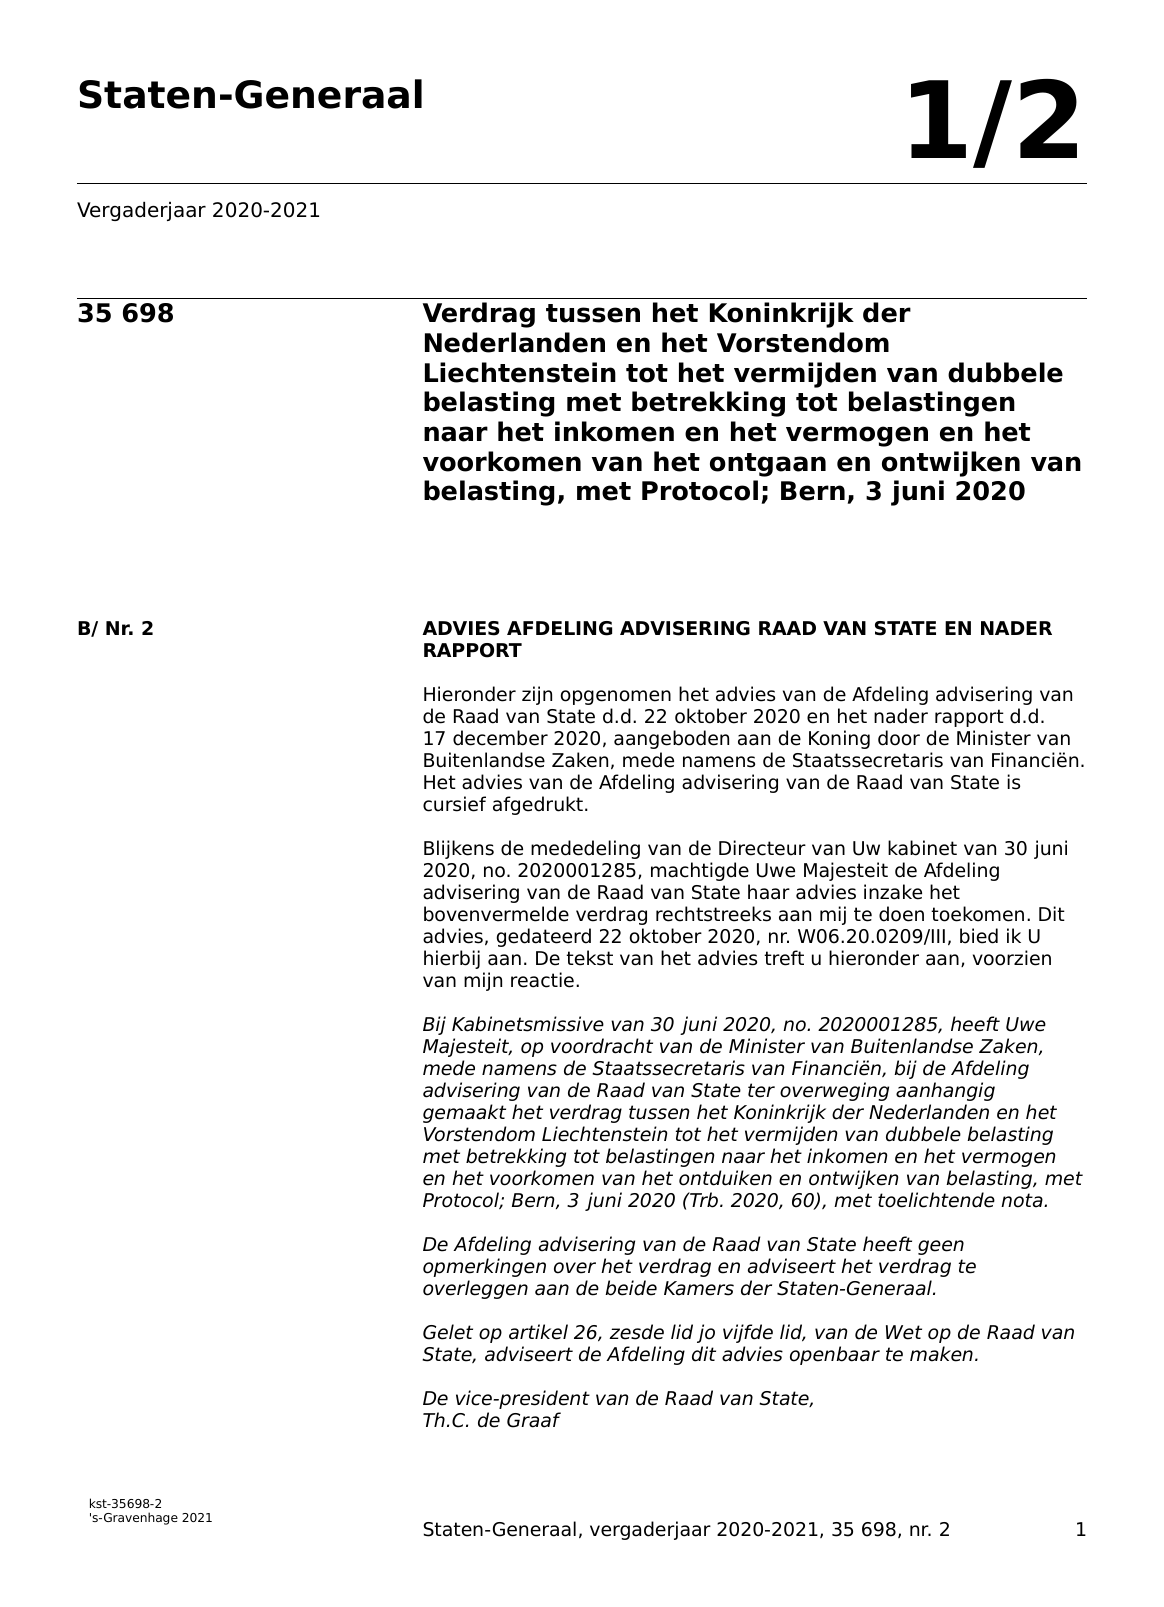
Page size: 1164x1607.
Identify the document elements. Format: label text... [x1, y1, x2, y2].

text De vice-president van de Raad van State, [422, 1388, 1087, 1410]
text kst-35698-2 [88, 1497, 323, 1511]
text Th.C. de Graaf [422, 1410, 1087, 1432]
text Bij Kabinetsmissive van 30 juni 2020, no. 2020001285, heeft Uwe Majesteit, op voordracht van de Minister van Buitenlandse Zaken, mede namens de Staatssecretaris van Financiën, bij de Afdeling advisering van de Raad van State ter overweging aanhangig gemaakt het verdrag tussen het Koninkrijk der Nederlanden en het Vorstendom Liechtenstein tot het vermijden van dubbele belasting met betrekking tot belastingen naar het inkomen en het vermogen en het voorkomen van het ontduiken en ontwijken van belasting, met Protocol; Bern, 3 juni 2020 (Trb. 2020, 60), met toelichtende nota. [422, 1014, 1087, 1212]
text Gelet op artikel 26, zesde lid jo vijfde lid, van de Wet op de Raad van State, adviseert de Afdeling dit advies openbaar te maken. [422, 1322, 1087, 1366]
text Blijkens de mededeling van de Directeur van Uw kabinet van 30 juni 2020, no. 2020001285, machtigde Uwe Majesteit de Afdeling advisering van de Raad van State haar advies inzake het bovenvermelde verdrag rechtstreeks aan mij te doen toekomen. Dit advies, gedateerd 22 oktober 2020, nr. W06.20.0209/III, bied ik U hierbij aan. De tekst van het advies treft u hieronder aan, voorzien van mijn reactie. [422, 838, 1087, 992]
text 's-Gravenhage 2021 [88, 1511, 323, 1525]
subtitle B/ Nr. 2 ADVIES AFDELING ADVISERING RAAD VAN STATE EN NADER RAPPORT [77, 618, 1087, 662]
table_header Staten-Generaal [77, 59, 886, 183]
subtitle 35 698 Verdrag tussen het Koninkrijk der Nederlanden en het Vorstendom Liechtenstein tot het vermijden van dubbele belasting met betrekking tot belastingen naar het inkomen en het vermogen en het voorkomen van het ontgaan en ontwijken van belasting, met Protocol; Bern, 3 juni 2020 [77, 299, 1087, 507]
text De Afdeling advisering van de Raad van State heeft geen opmerkingen over het verdrag en adviseert het verdrag te overleggen aan de beide Kamers der Staten-Generaal. [422, 1234, 1087, 1300]
text Hieronder zijn opgenomen het advies van de Afdeling advisering van de Raad van State d.d. 22 oktober 2020 en het nader rapport d.d. 17 december 2020, aangeboden aan de Koning door de Minister van Buitenlandse Zaken, mede namens de Staatssecretaris van Financiën. Het advies van de Afdeling advisering van de Raad van State is cursief afgedrukt. [422, 684, 1087, 816]
table_cell Vergaderjaar 2020-2021 [77, 184, 1087, 298]
table_header 1/2 [886, 59, 1087, 183]
